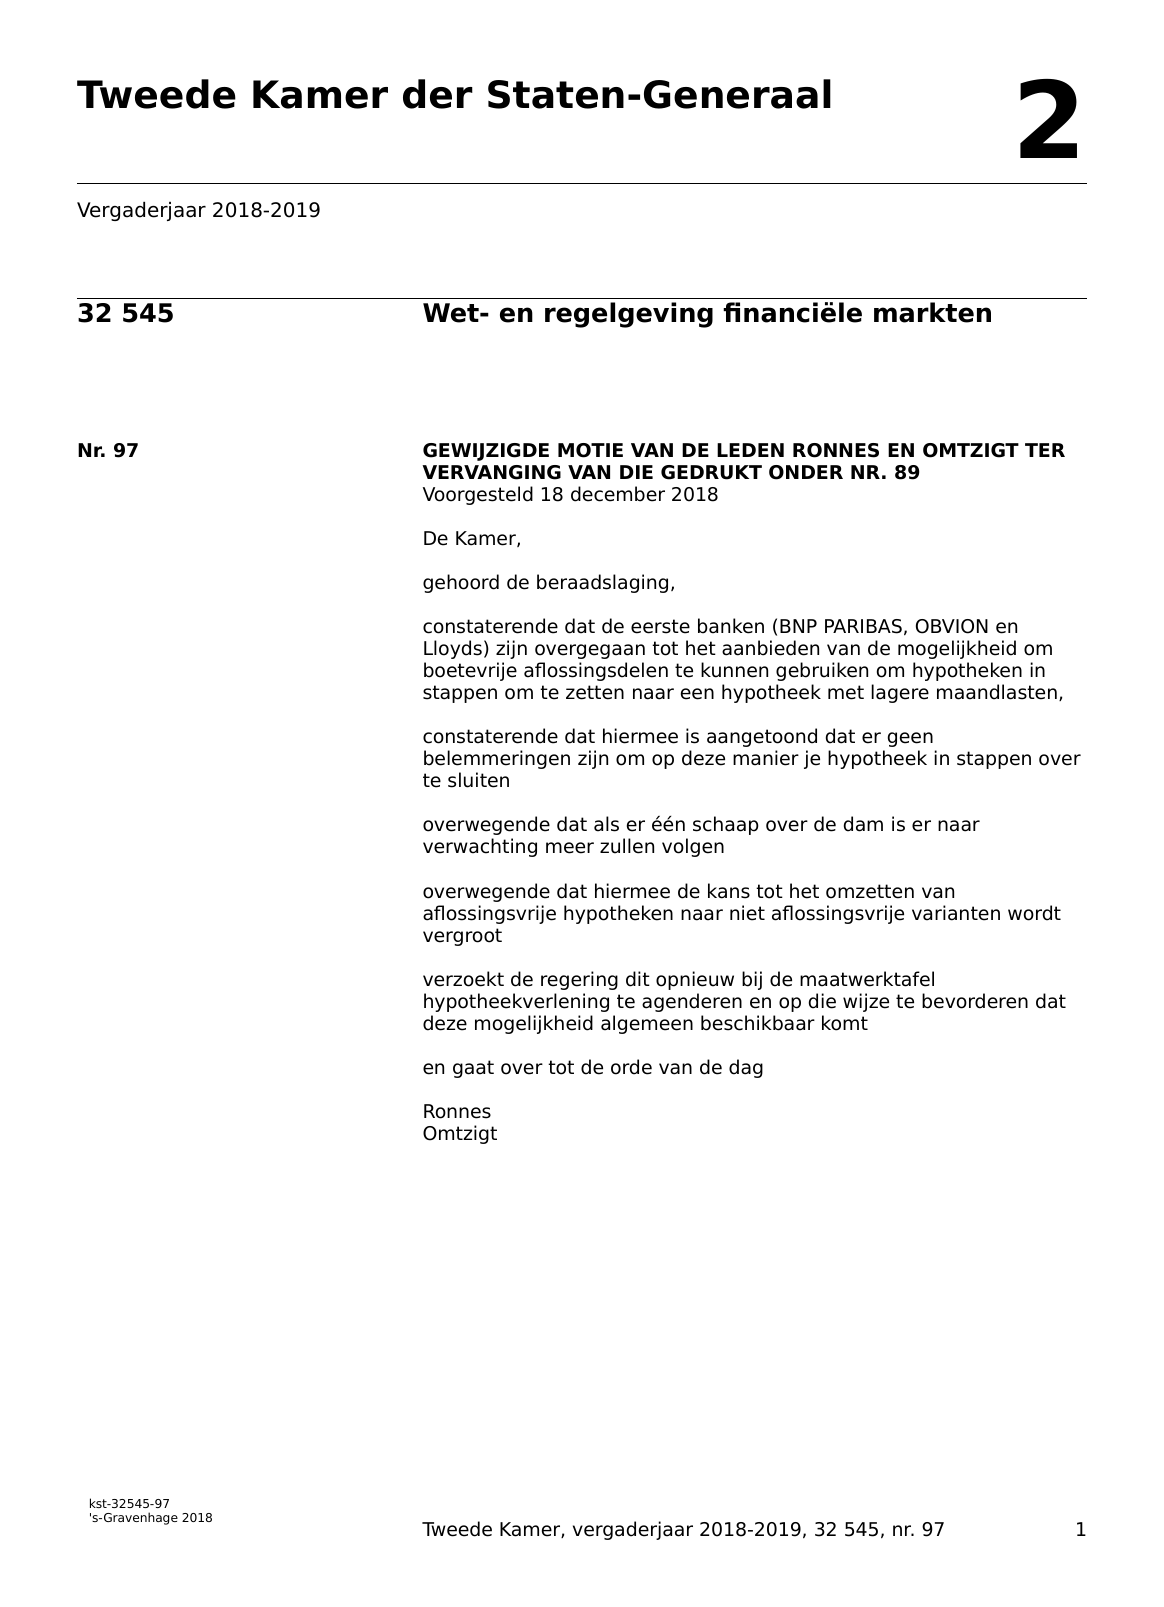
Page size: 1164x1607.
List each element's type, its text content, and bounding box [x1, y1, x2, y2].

text en gaat over tot de orde van de dag [422, 1057, 1087, 1079]
text Omtzigt [422, 1123, 1087, 1145]
text overwegende dat hiermee de kans tot het omzetten van aflossingsvrije hypotheken naar niet aflossingsvrije varianten wordt vergroot [422, 881, 1087, 946]
text gehoord de beraadslaging, [422, 572, 1087, 594]
text Ronnes [422, 1101, 1087, 1123]
table_cell Vergaderjaar 2018-2019 [77, 184, 1087, 298]
subtitle 32 545 Wet- en regelgeving financiële markten [77, 299, 1087, 329]
text constaterende dat de eerste banken (BNP PARIBAS, OBVION en Lloyds) zijn overgegaan tot het aanbieden van de mogelijkheid om boetevrije aflossingsdelen te kunnen gebruiken om hypotheken in stappen om te zetten naar een hypotheek met lagere maandlasten, [422, 616, 1087, 704]
text De Kamer, [422, 528, 1087, 550]
text overwegende dat als er één schaap over de dam is er naar verwachting meer zullen volgen [422, 814, 1087, 858]
table_header Tweede Kamer der Staten-Generaal [77, 59, 886, 183]
subtitle Nr. 97 GEWIJZIGDE MOTIE VAN DE LEDEN RONNES EN OMTZIGT TER VERVANGING VAN DIE GEDRUKT ONDER NR. 89 [77, 440, 1087, 484]
text constaterende dat hiermee is aangetoond dat er geen belemmeringen zijn om op deze manier je hypotheek in stappen over te sluiten [422, 726, 1087, 792]
text Voorgesteld 18 december 2018 [422, 484, 1087, 506]
text 's-Gravenhage 2018 [88, 1511, 323, 1525]
text verzoekt de regering dit opnieuw bij de maatwerktafel hypotheekverlening te agenderen en op die wijze te bevorderen dat deze mogelijkheid algemeen beschikbaar komt [422, 969, 1087, 1034]
text kst-32545-97 [88, 1497, 323, 1511]
table_header 2 [886, 59, 1087, 183]
